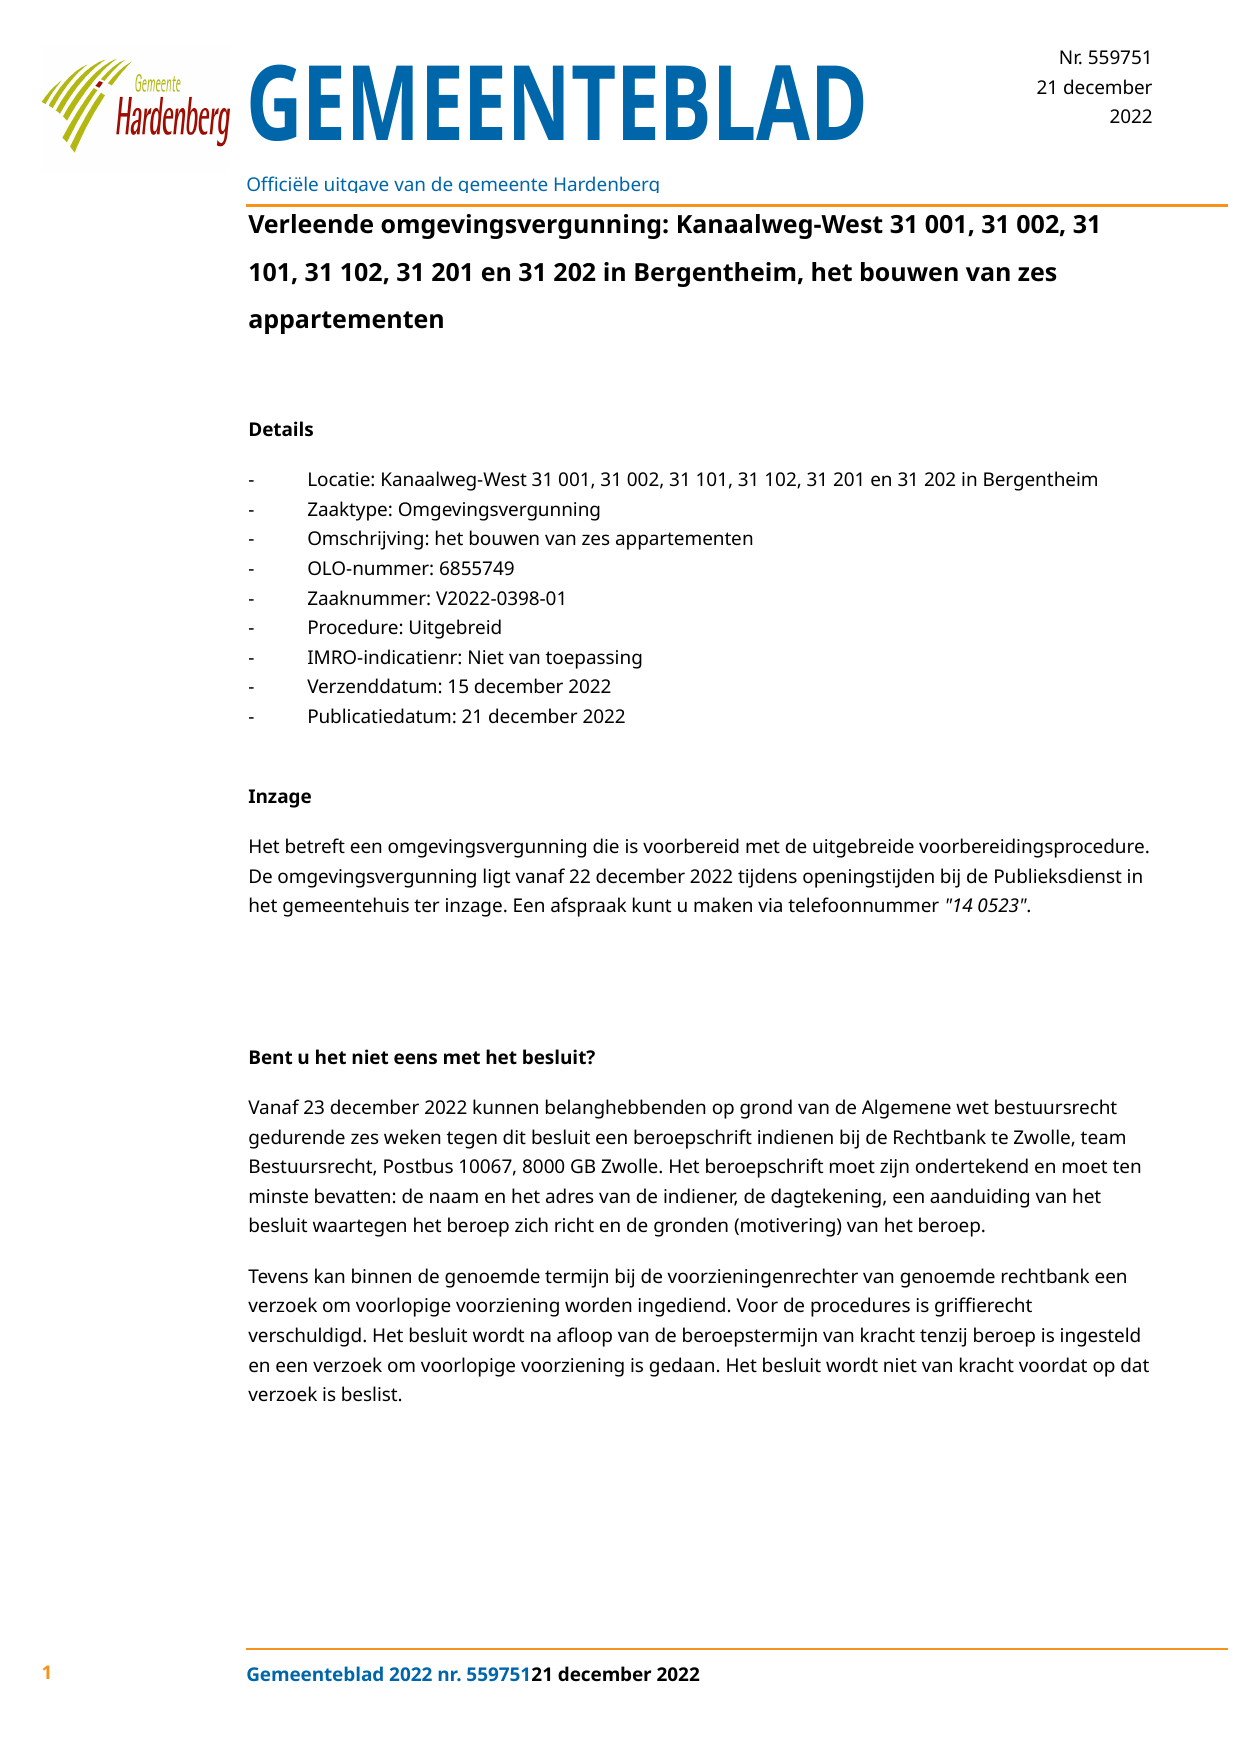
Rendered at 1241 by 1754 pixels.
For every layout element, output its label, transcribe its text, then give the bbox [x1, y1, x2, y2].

list IMRO-indicatienr: Niet van toepassing [248, 644, 1152, 669]
text Verleende omgevingsvergunning: Kanaalweg-West 31 001, 31 002, 31 101, 31 102, 31 201 en 31 202 in Bergentheim, het bouwen van zes appartementen [248, 207, 1152, 336]
text Vanaf 23 december 2022 kunnen belanghebbenden op grond van de Algemene wet bestuursrecht gedurende zes weken tegen dit besluit een beroepschrift indienen bij de Rechtbank te Zwolle, team Bestuursrecht, Postbus 10067, 8000 GB Zwolle. Het beroepschrift moet zijn ondertekend en moet ten minste bevatten: de naam en het adres van de indiener, de dagtekening, een aanduiding van het besluit waartegen het beroep zich richt en de gronden (motivering) van het beroep. [248, 1094, 1152, 1238]
list Omschrijving: het bouwen van zes appartementen [248, 526, 1152, 551]
text Bent u het niet eens met het besluit? [248, 1044, 1152, 1069]
list Verzenddatum: 15 december 2022 [248, 673, 1152, 699]
text Details [248, 416, 1152, 442]
picture [41, 47, 231, 172]
text Inzage [248, 783, 1152, 809]
list Zaaknummer: V2022-0398-01 [248, 585, 1152, 610]
text Tevens kan binnen de genoemde termijn bij de voorzieningenrechter van genoemde rechtbank een verzoek om voorlopige voorziening worden ingediend. Voor de procedures is griffierecht verschuldigd. Het besluit wordt na afloop van de beroepstermijn van kracht tenzij beroep is ingesteld en een verzoek om voorlopige voorziening is gedaan. Het besluit wordt niet van kracht voordat op dat verzoek is beslist. [248, 1263, 1152, 1407]
list Zaaktype: Omgevingsvergunning [248, 496, 1152, 522]
text Het betreft een omgevingsvergunning die is voorbereid met de uitgebreide voorbereidingsprocedure. De omgevingsvergunning ligt vanaf 22 december 2022 tijdens openingstijden bij de Publieksdienst in het gemeentehuis ter inzage. Een afspraak kunt u maken via telefoonnummer "14 0523". [248, 833, 1152, 918]
list Locatie: Kanaalweg-West 31 001, 31 002, 31 101, 31 102, 31 201 en 31 202 in Bergentheim [248, 466, 1152, 492]
list Procedure: Uitgebreid [248, 614, 1152, 640]
list OLO-nummer: 6855749 [248, 555, 1152, 581]
list Publicatiedatum: 21 december 2022 [248, 703, 1152, 729]
